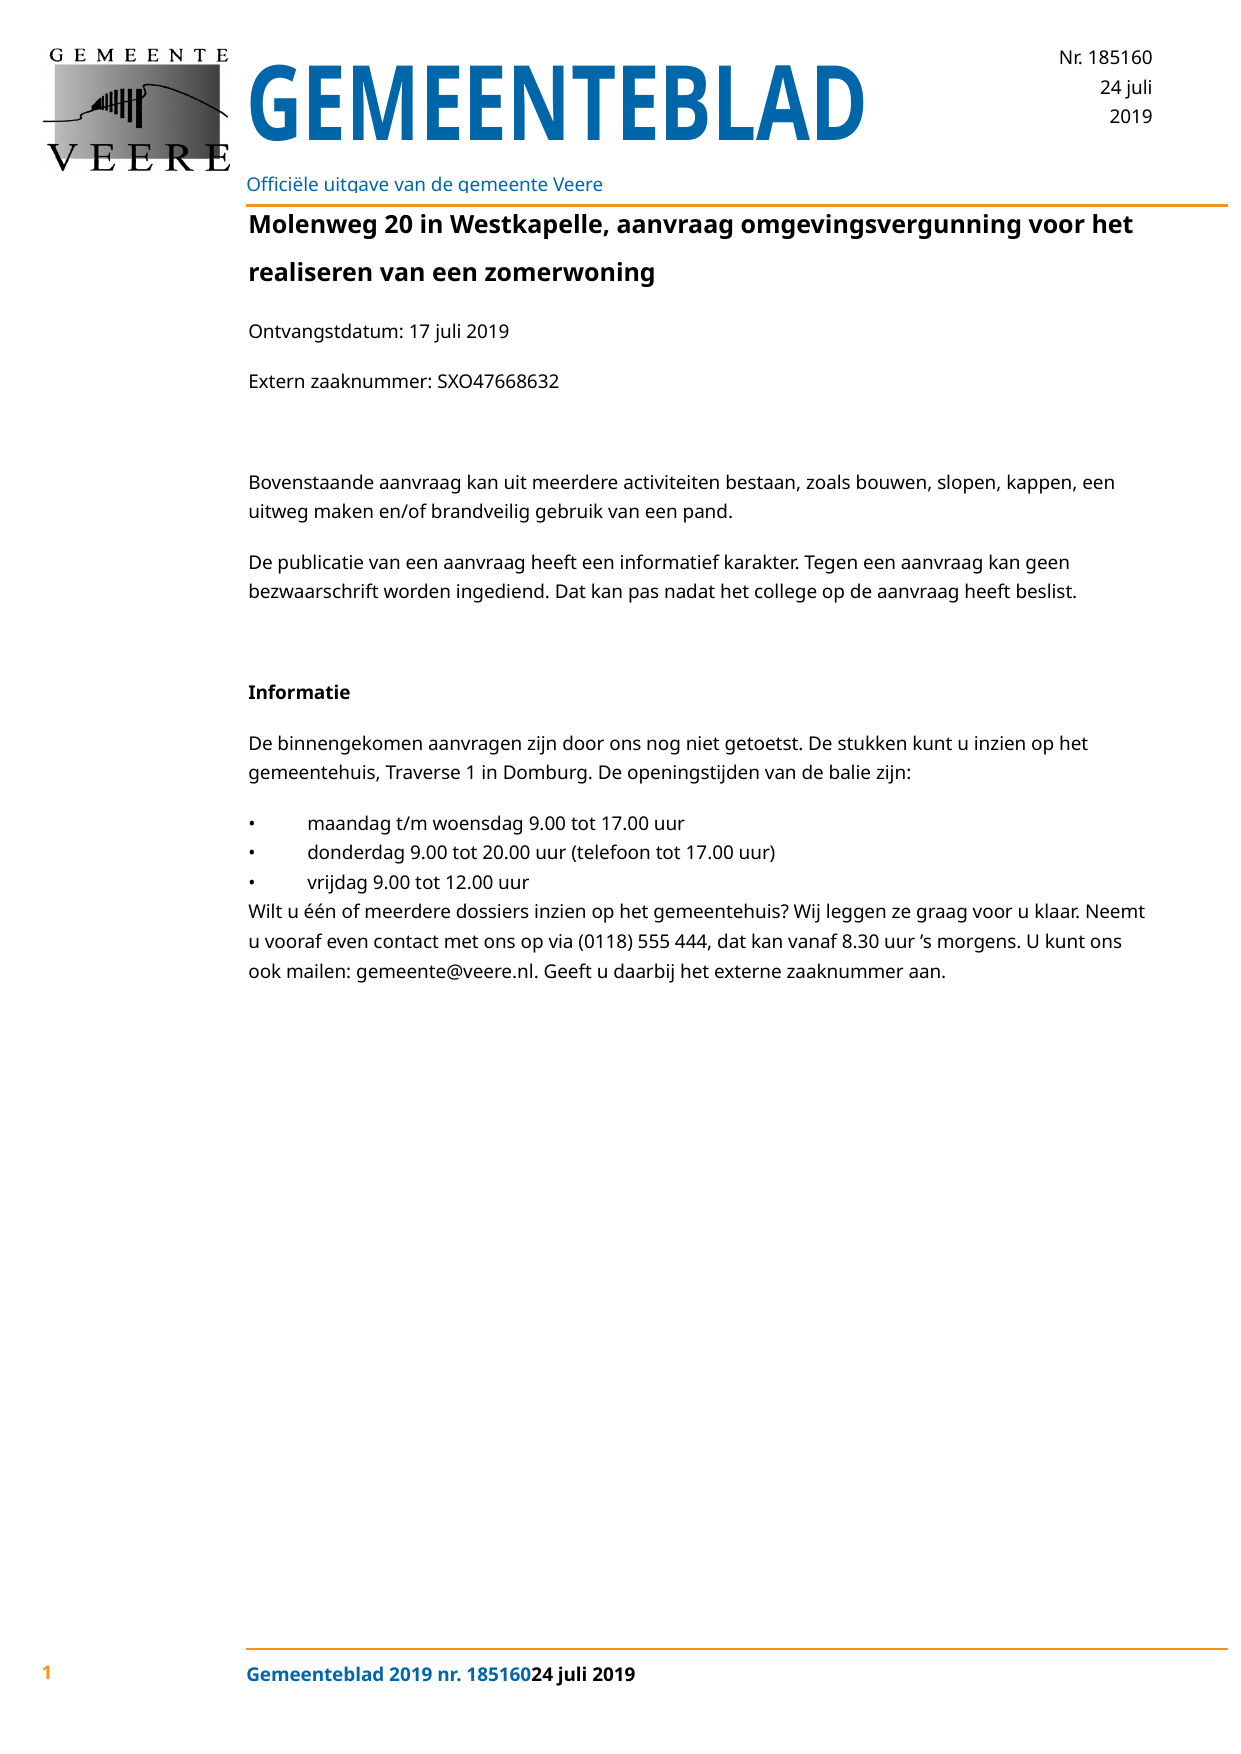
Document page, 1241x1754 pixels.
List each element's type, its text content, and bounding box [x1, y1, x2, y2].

text De publicatie van een aanvraag heeft een informatief karakter. Tegen een aanvraag kan geen bezwaarschrift worden ingediend. Dat kan pas nadat het college op de aanvraag heeft beslist. [248, 549, 1152, 604]
picture [41, 47, 231, 172]
list maandag t/m woensdag 9.00 tot 17.00 uur [248, 810, 1152, 836]
text Informatie [248, 679, 1152, 705]
text Ontvangstdatum: 17 juli 2019 [248, 318, 1152, 344]
text Extern zaaknummer: SXO47668632 [248, 368, 1152, 394]
text Molenweg 20 in Westkapelle, aanvraag omgevingsvergunning voor het realiseren van een zomerwoning [248, 207, 1152, 288]
list donderdag 9.00 tot 20.00 uur (telefoon tot 17.00 uur) [248, 839, 1152, 865]
list vrijdag 9.00 tot 12.00 uur [248, 869, 1152, 895]
text Wilt u één of meerdere dossiers inzien op het gemeentehuis? Wij leggen ze graag voor u klaar. Neemt u vooraf even contact met ons op via (0118) 555 444, dat kan vanaf 8.30 uur ’s morgens. U kunt ons ook mailen: gemeente@veere.nl. Geeft u daarbij het externe zaaknummer aan. [248, 899, 1152, 984]
text Bovenstaande aanvraag kan uit meerdere activiteiten bestaan, zoals bouwen, slopen, kappen, een uitweg maken en/of brandveilig gebruik van een pand. [248, 469, 1152, 524]
text De binnengekomen aanvragen zijn door ons nog niet getoetst. De stukken kunt u inzien op het gemeentehuis, Traverse 1 in Domburg. De openingstijden van de balie zijn: [248, 730, 1152, 785]
